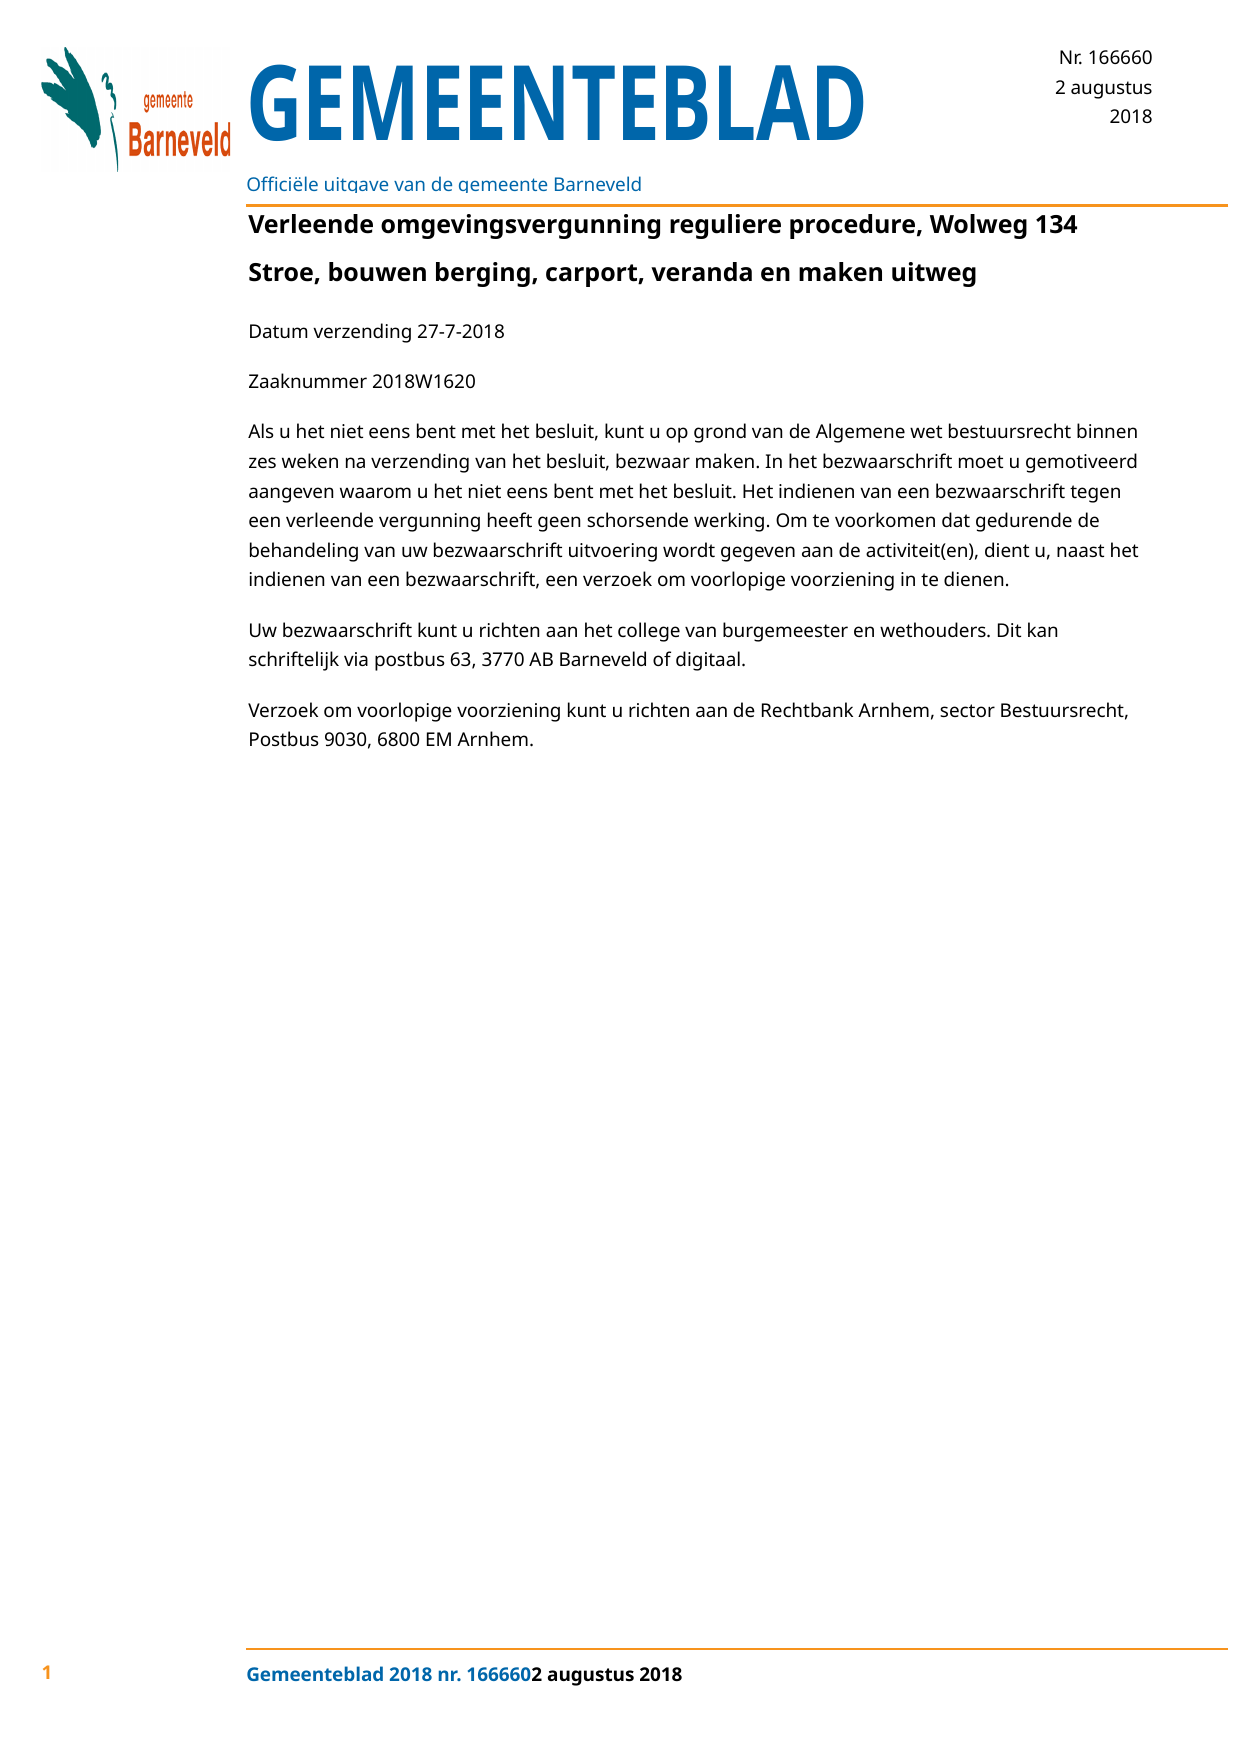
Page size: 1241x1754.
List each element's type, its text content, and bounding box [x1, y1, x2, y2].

text Zaaknummer 2018W1620 [248, 368, 1152, 394]
text Uw bezwaarschrift kunt u richten aan het college van burgemeester en wethouders. Dit kan schriftelijk via postbus 63, 3770 AB Barneveld of digitaal. [248, 617, 1152, 672]
text Verleende omgevingsvergunning reguliere procedure, Wolweg 134 Stroe, bouwen berging, carport, veranda en maken uitweg [248, 207, 1152, 288]
text Datum verzending 27-7-2018 [248, 318, 1152, 344]
text Verzoek om voorlopige voorziening kunt u richten aan de Rechtbank Arnhem, sector Bestuursrecht, Postbus 9030, 6800 EM Arnhem. [248, 697, 1152, 752]
picture [41, 47, 231, 172]
text Als u het niet eens bent met het besluit, kunt u op grond van de Algemene wet bestuursrecht binnen zes weken na verzending van het besluit, bezwaar maken. In het bezwaarschrift moet u gemotiveerd aangeven waarom u het niet eens bent met het besluit. Het indienen van een bezwaarschrift tegen een verleende vergunning heeft geen schorsende werking. Om te voorkomen dat gedurende de behandeling van uw bezwaarschrift uitvoering wordt gegeven aan de activiteit(en), dient u, naast het indienen van een bezwaarschrift, een verzoek om voorlopige voorziening in te dienen. [248, 419, 1152, 592]
